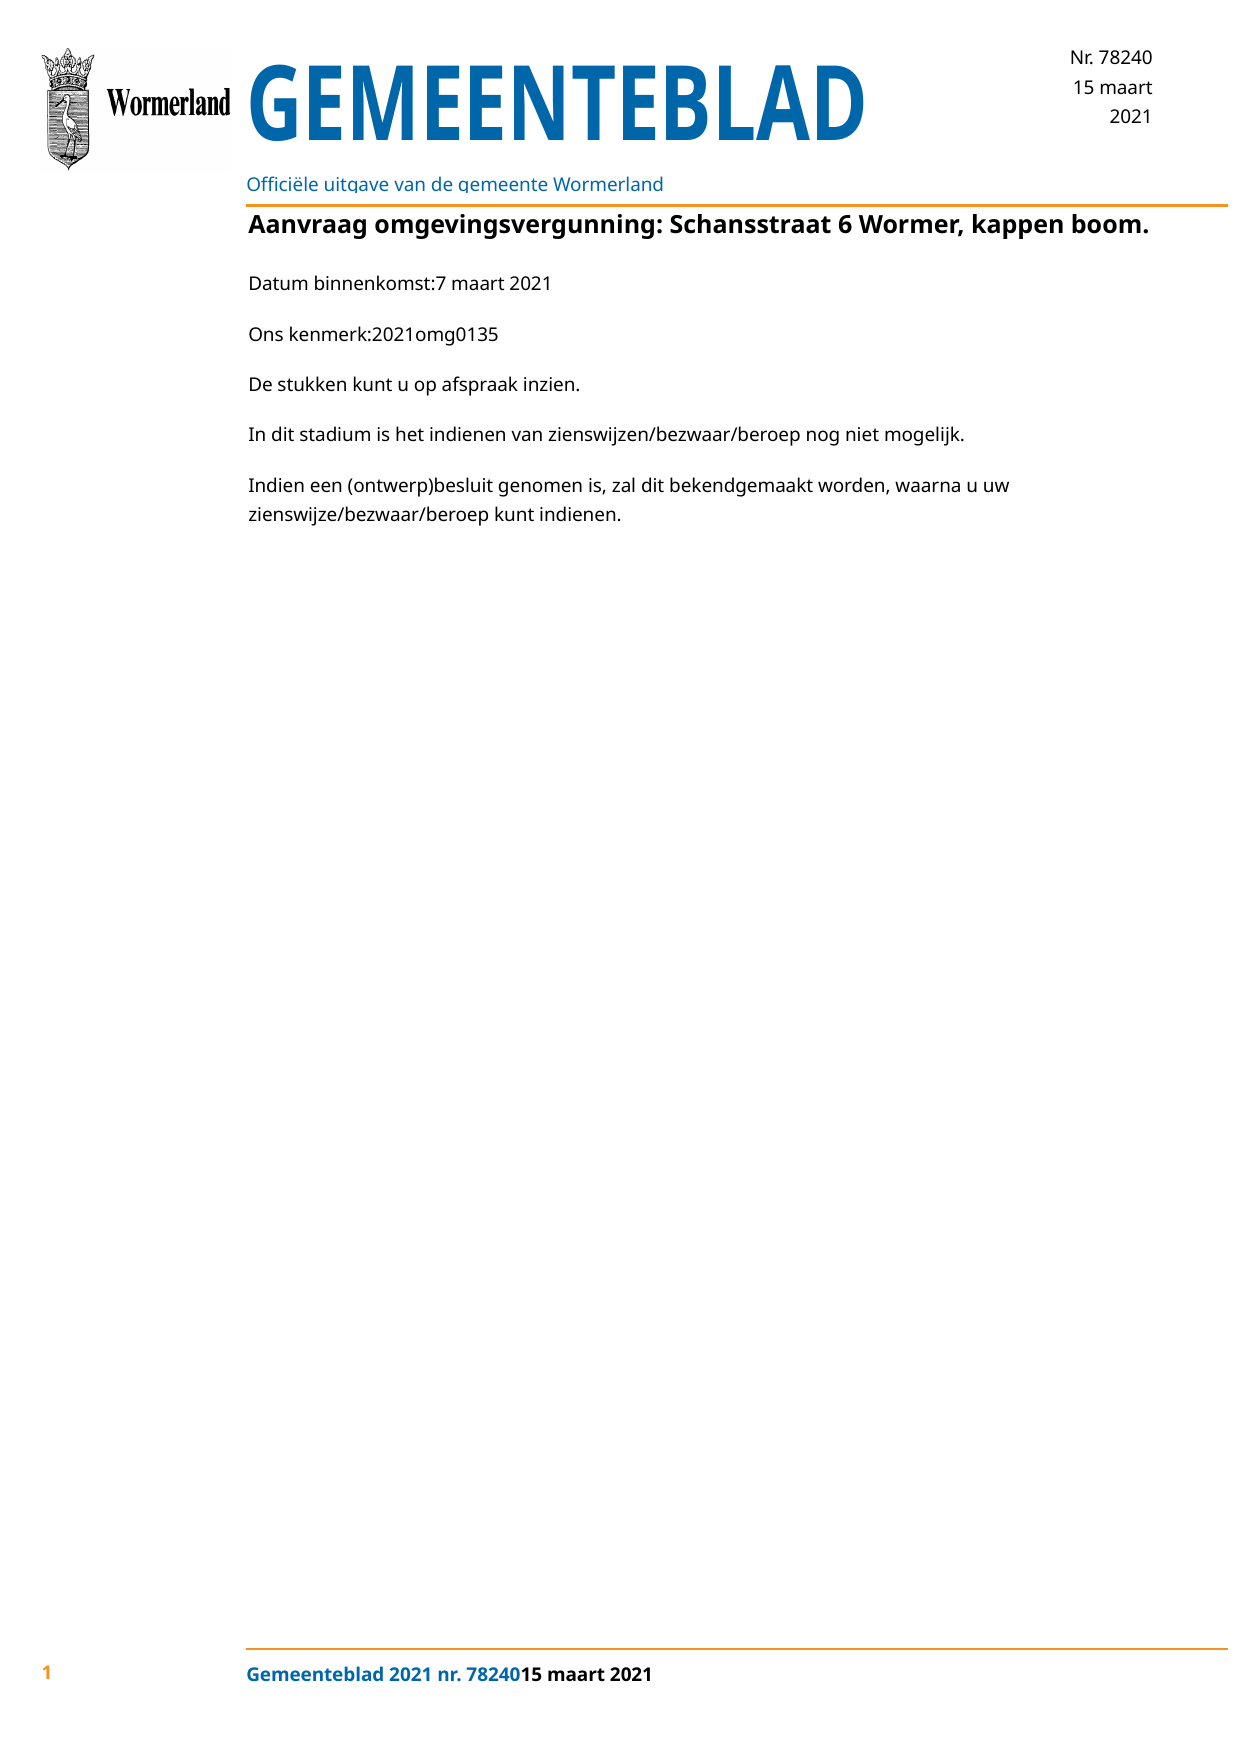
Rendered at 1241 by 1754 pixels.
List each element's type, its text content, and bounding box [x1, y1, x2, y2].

text Aanvraag omgevingsvergunning: Schansstraat 6 Wormer, kappen boom. [248, 207, 1152, 241]
text Ons kenmerk:2021omg0135 [248, 321, 1152, 346]
text In dit stadium is het indienen van zienswijzen/bezwaar/beroep nog niet mogelijk. [248, 422, 1152, 447]
text Datum binnenkomst:7 maart 2021 [248, 270, 1152, 296]
text De stukken kunt u op afspraak inzien. [248, 371, 1152, 397]
picture [41, 47, 231, 172]
text Indien een (ontwerp)besluit genomen is, zal dit bekendgemaakt worden, waarna u uw zienswijze/bezwaar/beroep kunt indienen. [248, 472, 1152, 527]
